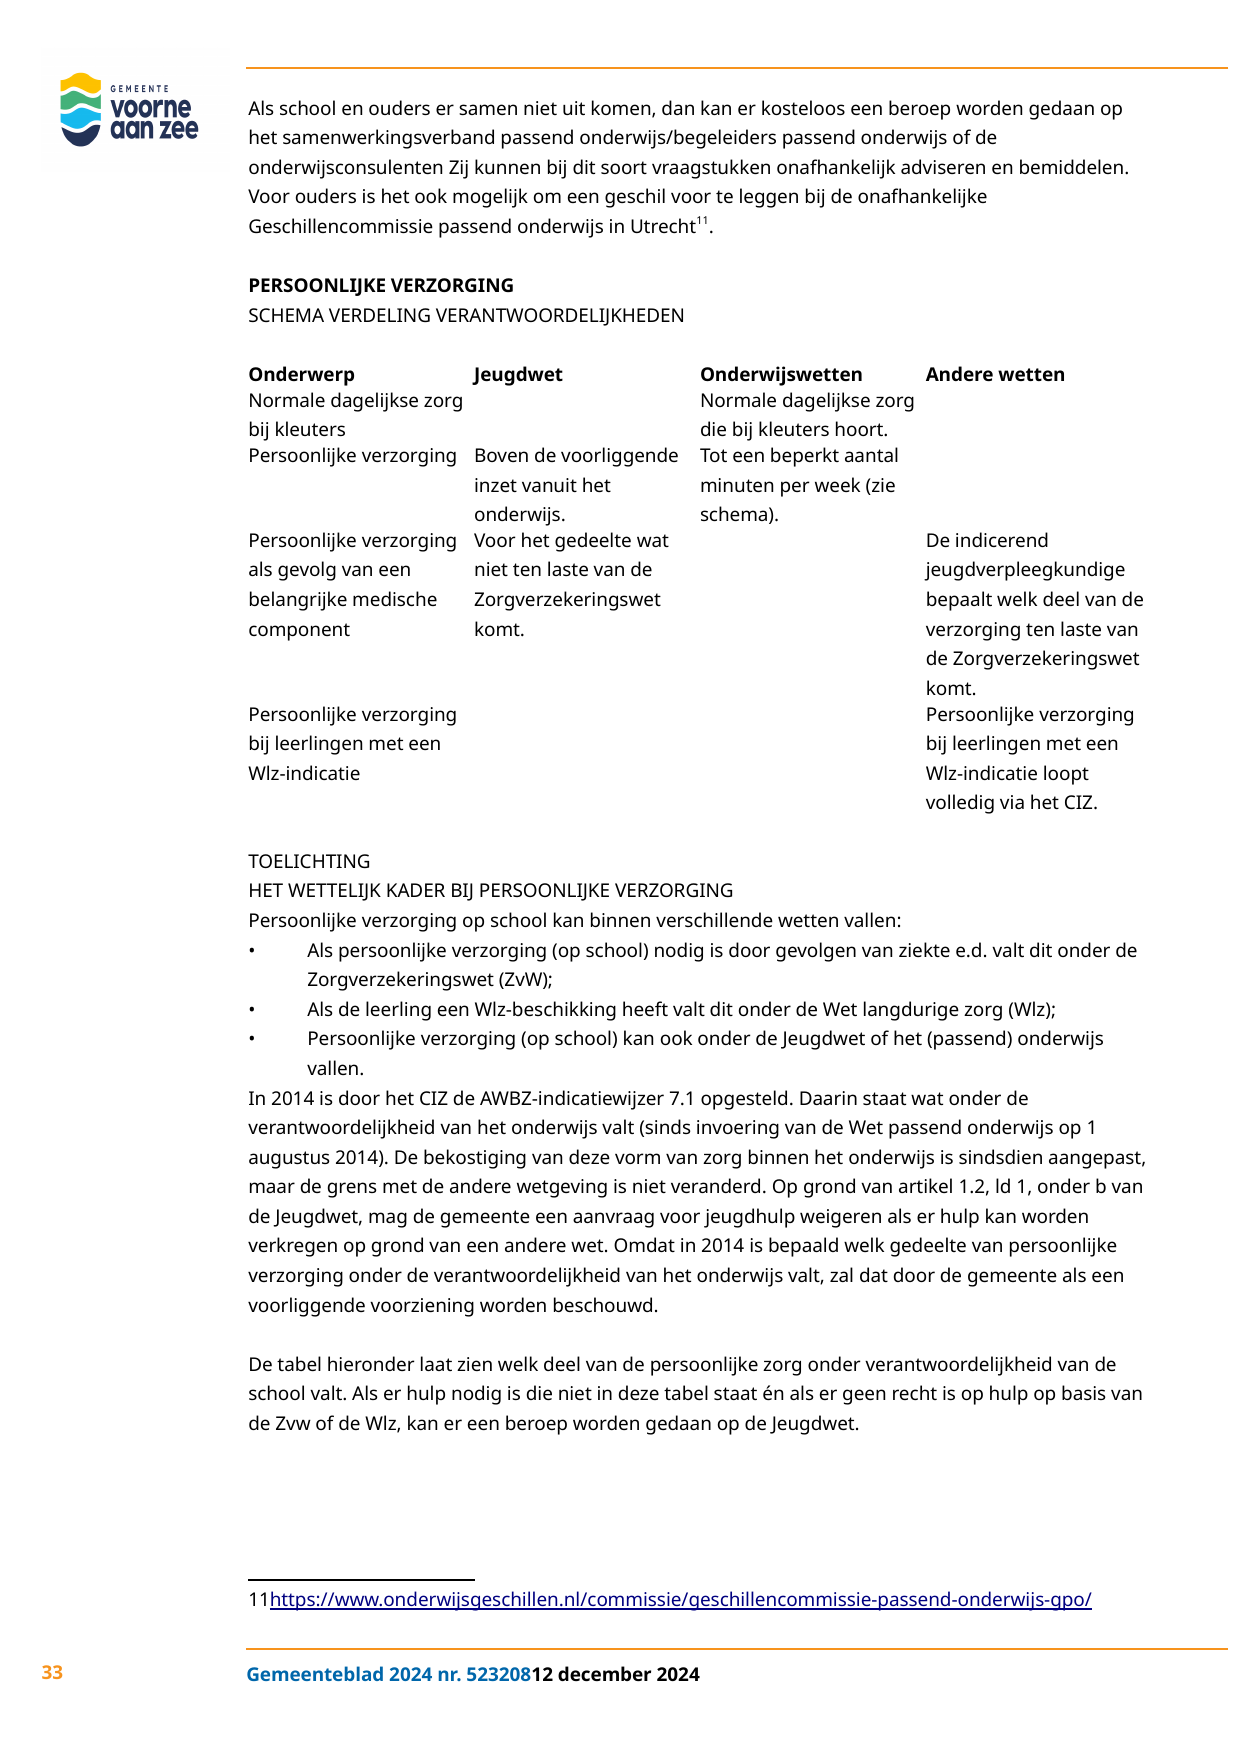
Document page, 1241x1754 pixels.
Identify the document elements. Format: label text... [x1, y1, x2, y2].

text Persoonlijke verzorging op school kan binnen verschillende wetten vallen: [248, 907, 1152, 933]
table_header Onderwijswetten [700, 361, 926, 387]
table_cell Boven de voorliggende inzet vanuit het onderwijs. [474, 442, 700, 527]
text HET WETTELIJK KADER BIJ PERSOONLIJKE VERZORGING [248, 878, 1152, 903]
table_cell [700, 527, 926, 701]
list Persoonlijke verzorging (op school) kan ook onder de Jeugdwet of het (passend) onderwijs vallen. [248, 1026, 1152, 1081]
table_cell De indicerend jeugdverpleegkundige bepaalt welk deel van de verzorging ten laste van de Zorgverzekeringswet komt. [926, 527, 1152, 701]
table_cell Persoonlijke verzorging bij leerlingen met een Wlz-indicatie [248, 701, 474, 815]
list Als persoonlijke verzorging (op school) nodig is door gevolgen van ziekte e.d. valt dit onder de Zorgverzekeringswet (ZvW); [248, 937, 1152, 992]
table_cell Tot een beperkt aantal minuten per week (zie schema). [700, 442, 926, 527]
text SCHEMA VERDELING VERANTWOORDELIJKHEDEN [248, 302, 1152, 328]
table_cell [474, 701, 700, 815]
table_cell Persoonlijke verzorging [248, 442, 474, 527]
text In 2014 is door het CIZ de AWBZ-indicatiewijzer 7.1 opgesteld. Daarin staat wat onder de verantwoordelijkheid van het onderwijs valt (sinds invoering van de Wet passend onderwijs op 1 augustus 2014). De bekostiging van deze vorm van zorg binnen het onderwijs is sindsdien aangepast, maar de grens met de andere wetgeving is niet veranderd. Op grond van artikel 1.2, ld 1, onder b van de Jeugdwet, mag de gemeente een aanvraag voor jeugdhulp weigeren als er hulp kan worden verkregen op grond van een andere wet. Omdat in 2014 is bepaald welk gedeelte van persoonlijke verzorging onder de verantwoordelijkheid van het onderwijs valt, zal dat door de gemeente als een voorliggende voorziening worden beschouwd. [248, 1085, 1152, 1317]
table_cell Normale dagelijkse zorg bij kleuters [248, 387, 474, 442]
table_cell Persoonlijke verzorging als gevolg van een belangrijke medische component [248, 527, 474, 701]
table_header Jeugdwet [474, 361, 700, 387]
text Als school en ouders er samen niet uit komen, dan kan er kosteloos een beroep worden gedaan op het samenwerkingsverband passend onderwijs/begeleiders passend onderwijs of de onderwijsconsulenten Zij kunnen bij dit soort vraagstukken onafhankelijk adviseren en bemiddelen. Voor ouders is het ook mogelijk om een geschil voor te leggen bij de onafhankelijke Geschillencommissie passend onderwijs in Utrecht. [248, 95, 1152, 239]
table_cell Persoonlijke verzorging bij leerlingen met een Wlz-indicatie loopt volledig via het CIZ. [926, 701, 1152, 815]
table_header Andere wetten [926, 361, 1152, 387]
table_cell [474, 387, 700, 442]
picture [41, 47, 231, 172]
text TOELICHTING [248, 848, 1152, 874]
table_cell Normale dagelijkse zorg die bij kleuters hoort. [700, 387, 926, 442]
table_cell [926, 442, 1152, 527]
table_header Onderwerp [248, 361, 474, 387]
text https://www.onderwijsgeschillen.nl/commissie/geschillencommissie-passend-onderwijs-gpo/ [248, 1586, 1152, 1612]
table_cell [700, 701, 926, 815]
text PERSOONLIJKE VERZORGING [248, 272, 1152, 298]
table_cell [926, 387, 1152, 442]
list Als de leerling een Wlz-beschikking heeft valt dit onder de Wet langdurige zorg (Wlz); [248, 996, 1152, 1022]
text De tabel hieronder laat zien welk deel van de persoonlijke zorg onder verantwoordelijkheid van de school valt. Als er hulp nodig is die niet in deze tabel staat én als er geen recht is op hulp op basis van de Zvw of de Wlz, kan er een beroep worden gedaan op de Jeugdwet. [248, 1351, 1152, 1436]
table_cell Voor het gedeelte wat niet ten laste van de Zorgverzekeringswet komt. [474, 527, 700, 701]
